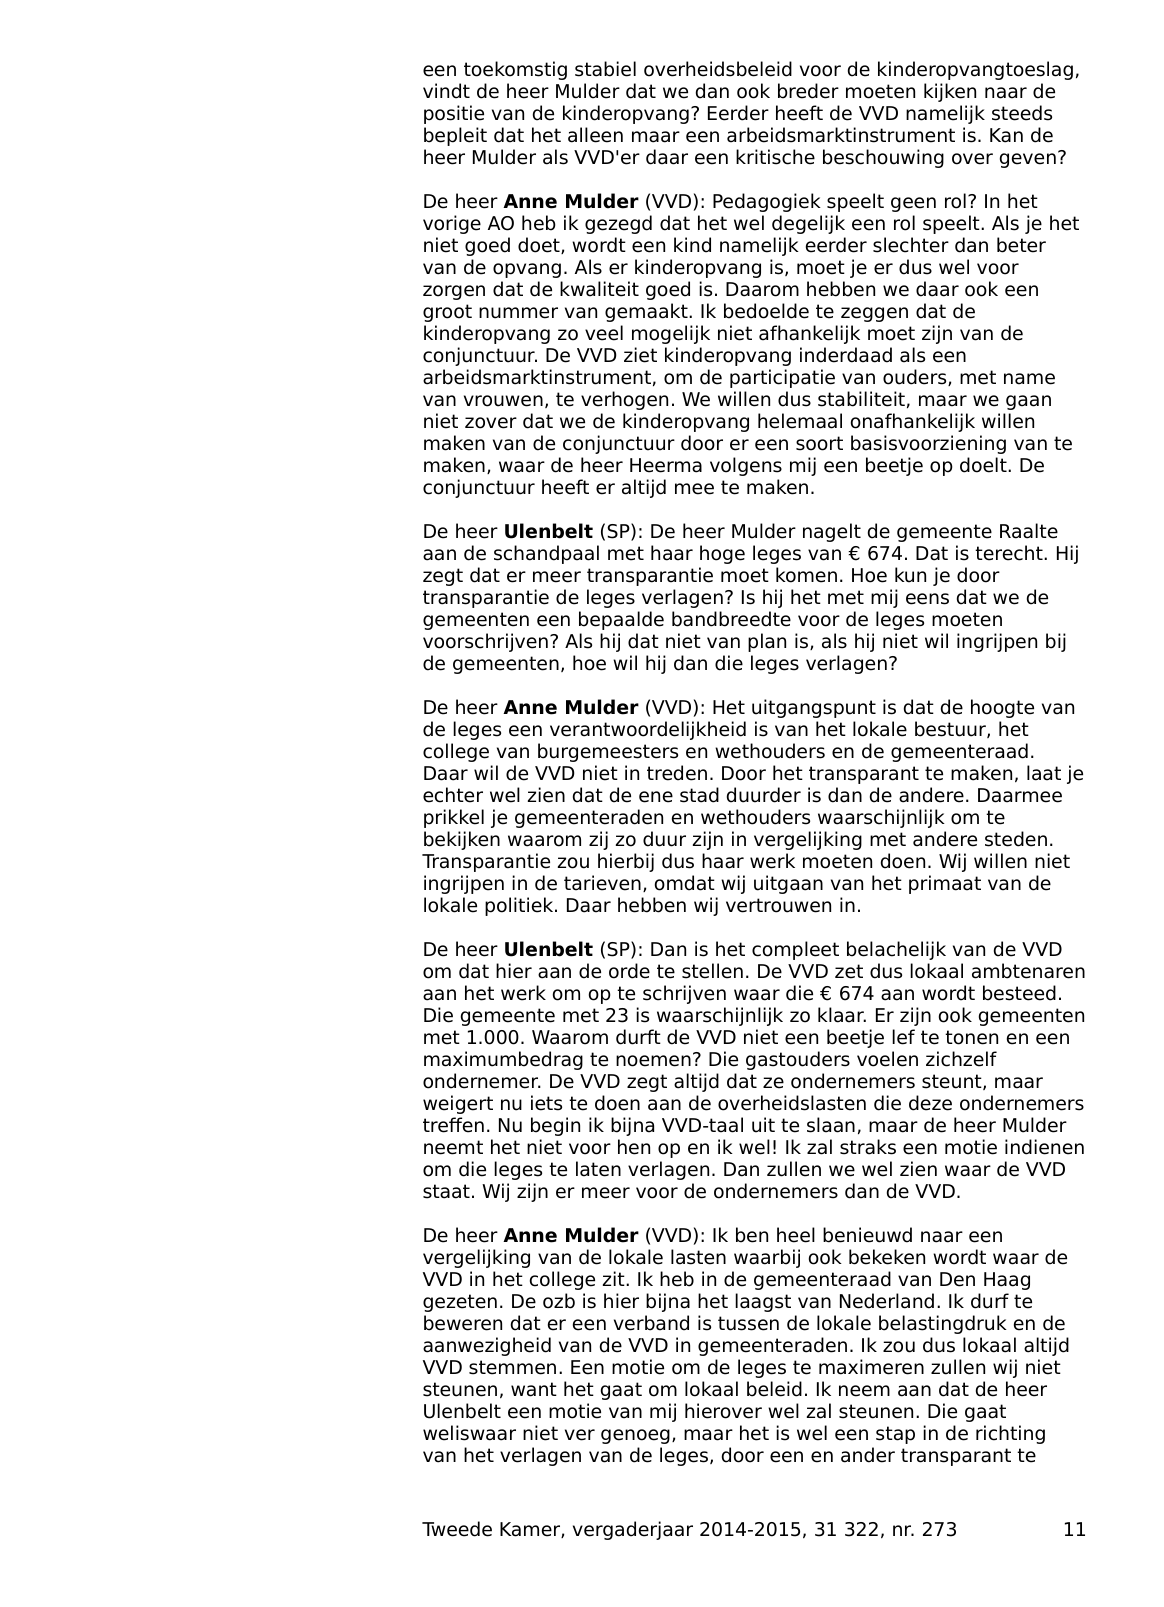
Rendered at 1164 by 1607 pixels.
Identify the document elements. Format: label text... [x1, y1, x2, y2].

text De heer Anne Mulder (VVD): Ik ben heel benieuwd naar een vergelijking van de lokale lasten waarbij ook bekeken wordt waar de VVD in het college zit. Ik heb in de gemeenteraad van Den Haag gezeten. De ozb is hier bijna het laagst van Nederland. Ik durf te beweren dat er een verband is tussen de lokale belastingdruk en de aanwezigheid van de VVD in gemeenteraden. Ik zou dus lokaal altijd VVD stemmen. Een motie om de leges te maximeren zullen wij niet steunen, want het gaat om lokaal beleid. Ik neem aan dat de heer Ulenbelt een motie van mij hierover wel zal steunen. Die gaat weliswaar niet ver genoeg, maar het is wel een stap in de richting van het verlagen van de leges, door een en ander transparant te [422, 1225, 1087, 1467]
text een toekomstig stabiel overheidsbeleid voor de kinderopvangtoeslag, vindt de heer Mulder dat we dan ook breder moeten kijken naar de positie van de kinderopvang? Eerder heeft de VVD namelijk steeds bepleit dat het alleen maar een arbeidsmarktinstrument is. Kan de heer Mulder als VVD'er daar een kritische beschouwing over geven? [422, 59, 1087, 169]
text De heer Ulenbelt (SP): Dan is het compleet belachelijk van de VVD om dat hier aan de orde te stellen. De VVD zet dus lokaal ambtenaren aan het werk om op te schrijven waar die € 674 aan wordt besteed. Die gemeente met 23 is waarschijnlijk zo klaar. Er zijn ook gemeenten met 1.000. Waarom durft de VVD niet een beetje lef te tonen en een maximumbedrag te noemen? Die gastouders voelen zichzelf ondernemer. De VVD zegt altijd dat ze ondernemers steunt, maar weigert nu iets te doen aan de overheidslasten die deze ondernemers treffen. Nu begin ik bijna VVD-taal uit te slaan, maar de heer Mulder neemt het niet voor hen op en ik wel! Ik zal straks een motie indienen om die leges te laten verlagen. Dan zullen we wel zien waar de VVD staat. Wij zijn er meer voor de ondernemers dan de VVD. [422, 939, 1087, 1203]
text De heer Ulenbelt (SP): De heer Mulder nagelt de gemeente Raalte aan de schandpaal met haar hoge leges van € 674. Dat is terecht. Hij zegt dat er meer transparantie moet komen. Hoe kun je door transparantie de leges verlagen? Is hij het met mij eens dat we de gemeenten een bepaalde bandbreedte voor de leges moeten voorschrijven? Als hij dat niet van plan is, als hij niet wil ingrijpen bij de gemeenten, hoe wil hij dan die leges verlagen? [422, 521, 1087, 675]
text De heer Anne Mulder (VVD): Pedagogiek speelt geen rol? In het vorige AO heb ik gezegd dat het wel degelijk een rol speelt. Als je het niet goed doet, wordt een kind namelijk eerder slechter dan beter van de opvang. Als er kinderopvang is, moet je er dus wel voor zorgen dat de kwaliteit goed is. Daarom hebben we daar ook een groot nummer van gemaakt. Ik bedoelde te zeggen dat de kinderopvang zo veel mogelijk niet afhankelijk moet zijn van de conjunctuur. De VVD ziet kinderopvang inderdaad als een arbeidsmarktinstrument, om de participatie van ouders, met name van vrouwen, te verhogen. We willen dus stabiliteit, maar we gaan niet zover dat we de kinderopvang helemaal onafhankelijk willen maken van de conjunctuur door er een soort basisvoorziening van te maken, waar de heer Heerma volgens mij een beetje op doelt. De conjunctuur heeft er altijd mee te maken. [422, 191, 1087, 499]
text De heer Anne Mulder (VVD): Het uitgangspunt is dat de hoogte van de leges een verantwoordelijkheid is van het lokale bestuur, het college van burgemeesters en wethouders en de gemeenteraad. Daar wil de VVD niet in treden. Door het transparant te maken, laat je echter wel zien dat de ene stad duurder is dan de andere. Daarmee prikkel je gemeenteraden en wethouders waarschijnlijk om te bekijken waarom zij zo duur zijn in vergelijking met andere steden. Transparantie zou hierbij dus haar werk moeten doen. Wij willen niet ingrijpen in de tarieven, omdat wij uitgaan van het primaat van de lokale politiek. Daar hebben wij vertrouwen in. [422, 697, 1087, 917]
